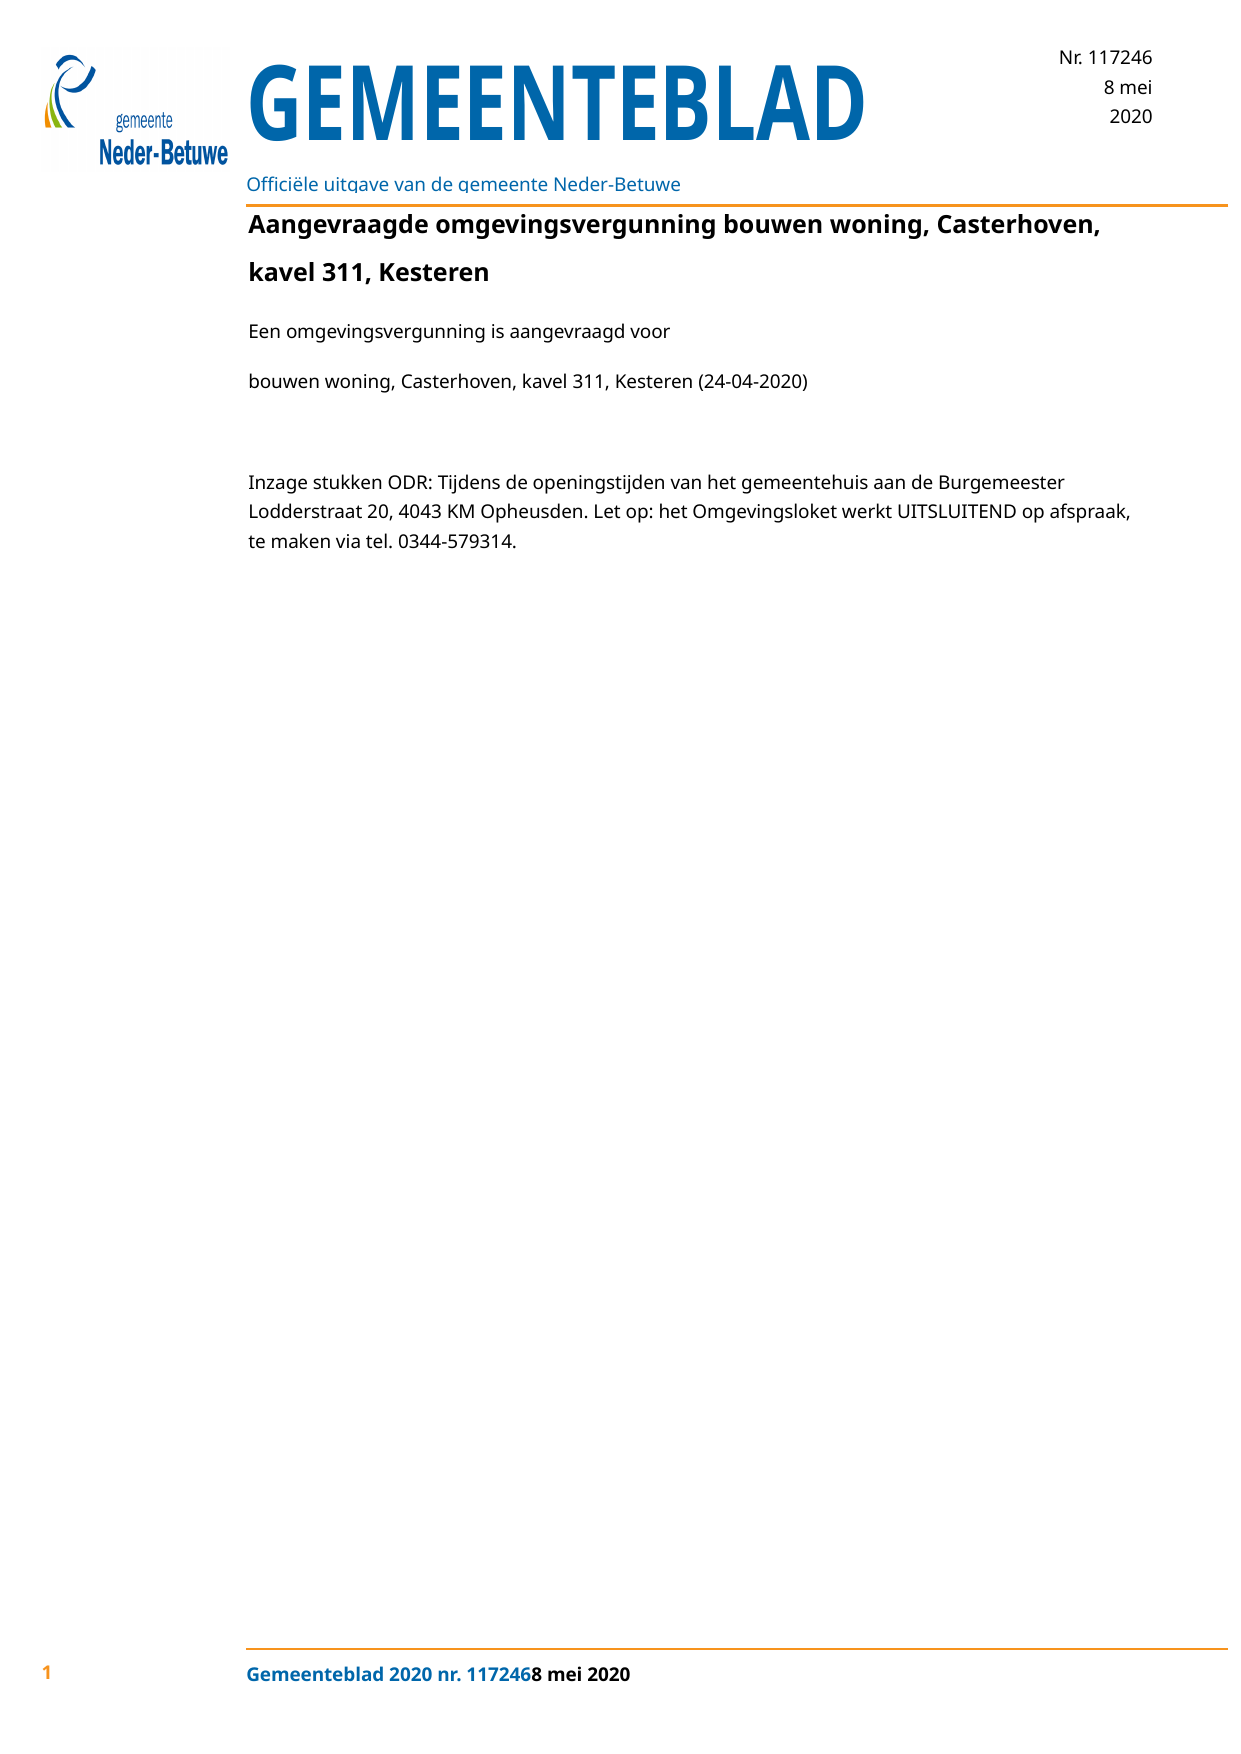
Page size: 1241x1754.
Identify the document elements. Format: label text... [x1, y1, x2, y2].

text Een omgevingsvergunning is aangevraagd voor [248, 318, 1152, 344]
picture [41, 47, 231, 172]
text Aangevraagde omgevingsvergunning bouwen woning, Casterhoven, kavel 311, Kesteren [248, 207, 1152, 288]
text bouwen woning, Casterhoven, kavel 311, Kesteren (24-04-2020) [248, 368, 1152, 394]
text Inzage stukken ODR: Tijdens de openingstijden van het gemeentehuis aan de Burgemeester Lodderstraat 20, 4043 KM Opheusden. Let op: het Omgevingsloket werkt UITSLUITEND op afspraak, te maken via tel. 0344-579314. [248, 469, 1152, 554]
